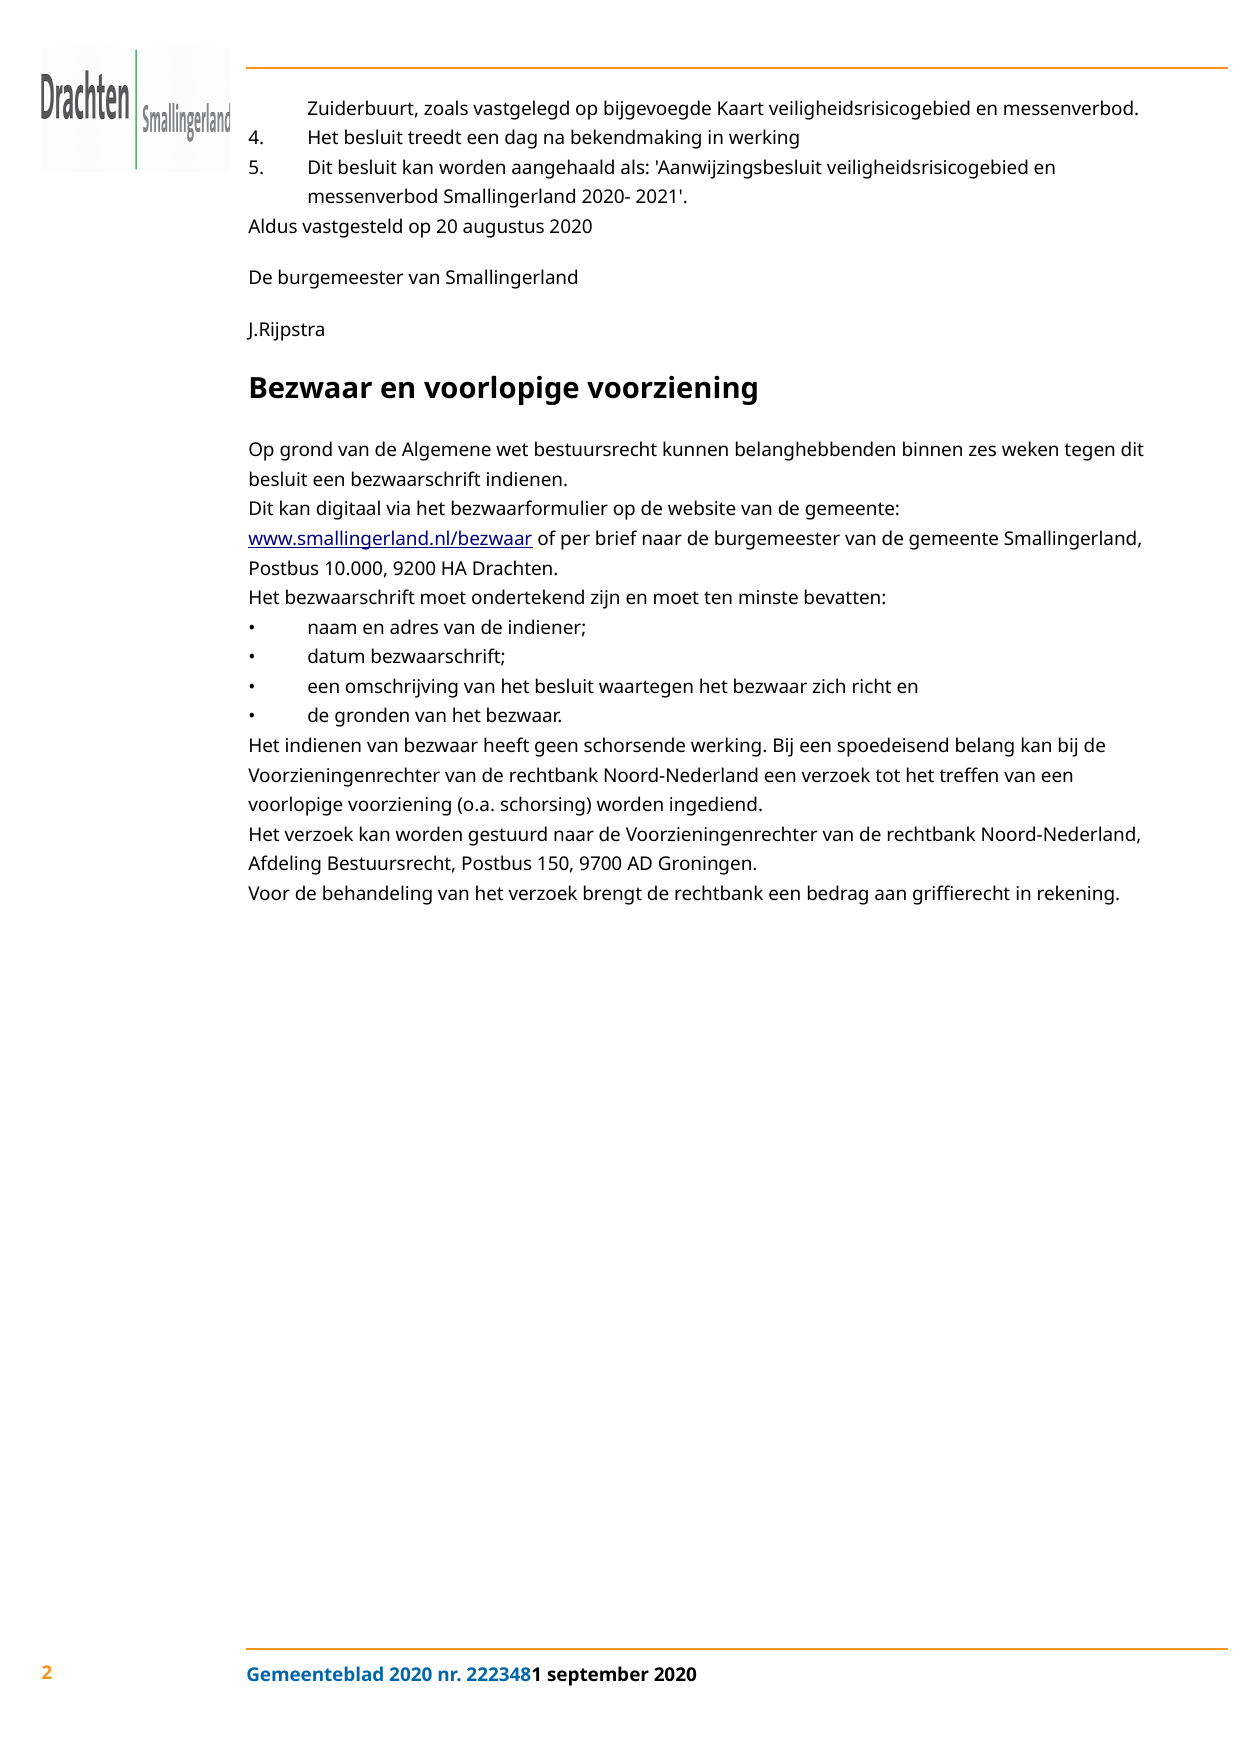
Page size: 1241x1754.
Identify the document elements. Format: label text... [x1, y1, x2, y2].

list Dit besluit kan worden aangehaald als: 'Aanwijzingsbesluit veiligheidsrisicogebied en messenverbod Smallingerland 2020- 2021'. [248, 154, 1152, 209]
text Het verzoek kan worden gestuurd naar de Voorzieningenrechter van de rechtbank Noord-Nederland, Afdeling Bestuursrecht, Postbus 150, 9700 AD Groningen. [248, 821, 1152, 876]
picture [41, 47, 231, 172]
list Het besluit treedt een dag na bekendmaking in werking [248, 124, 1152, 150]
text De burgemeester van Smallingerland [248, 264, 1152, 290]
text Het bezwaarschrift moet ondertekend zijn en moet ten minste bevatten: [248, 584, 1152, 610]
list datum bezwaarschrift; [248, 643, 1152, 669]
list naam en adres van de indiener; [248, 614, 1152, 639]
list de gronden van het bezwaar. [248, 703, 1152, 728]
list Zuiderbuurt, zoals vastgelegd op bijgevoegde Kaart veiligheidsrisicogebied en messenverbod. [248, 95, 1152, 121]
text Bezwaar en voorlopige voorziening [248, 367, 1152, 407]
list een omschrijving van het besluit waartegen het bezwaar zich richt en [248, 673, 1152, 699]
text Het indienen van bezwaar heeft geen schorsende werking. Bij een spoedeisend belang kan bij de Voorzieningenrechter van de rechtbank Noord-Nederland een verzoek tot het treffen van een voorlopige voorziening (o.a. schorsing) worden ingediend. [248, 732, 1152, 817]
text Voor de behandeling van het verzoek brengt de rechtbank een bedrag aan griffierecht in rekening. [248, 880, 1152, 906]
text J.Rijpstra [248, 316, 1152, 342]
text Dit kan digitaal via het bezwaarformulier op de website van de gemeente: www.smallingerland.nl/bezwaar of per brief naar de burgemeester van de gemeente Smallingerland, Postbus 10.000, 9200 HA Drachten. [248, 496, 1152, 580]
text Aldus vastgesteld op 20 augustus 2020 [248, 213, 1152, 239]
text Op grond van de Algemene wet bestuursrecht kunnen belanghebbenden binnen zes weken tegen dit besluit een bezwaarschrift indienen. [248, 436, 1152, 492]
